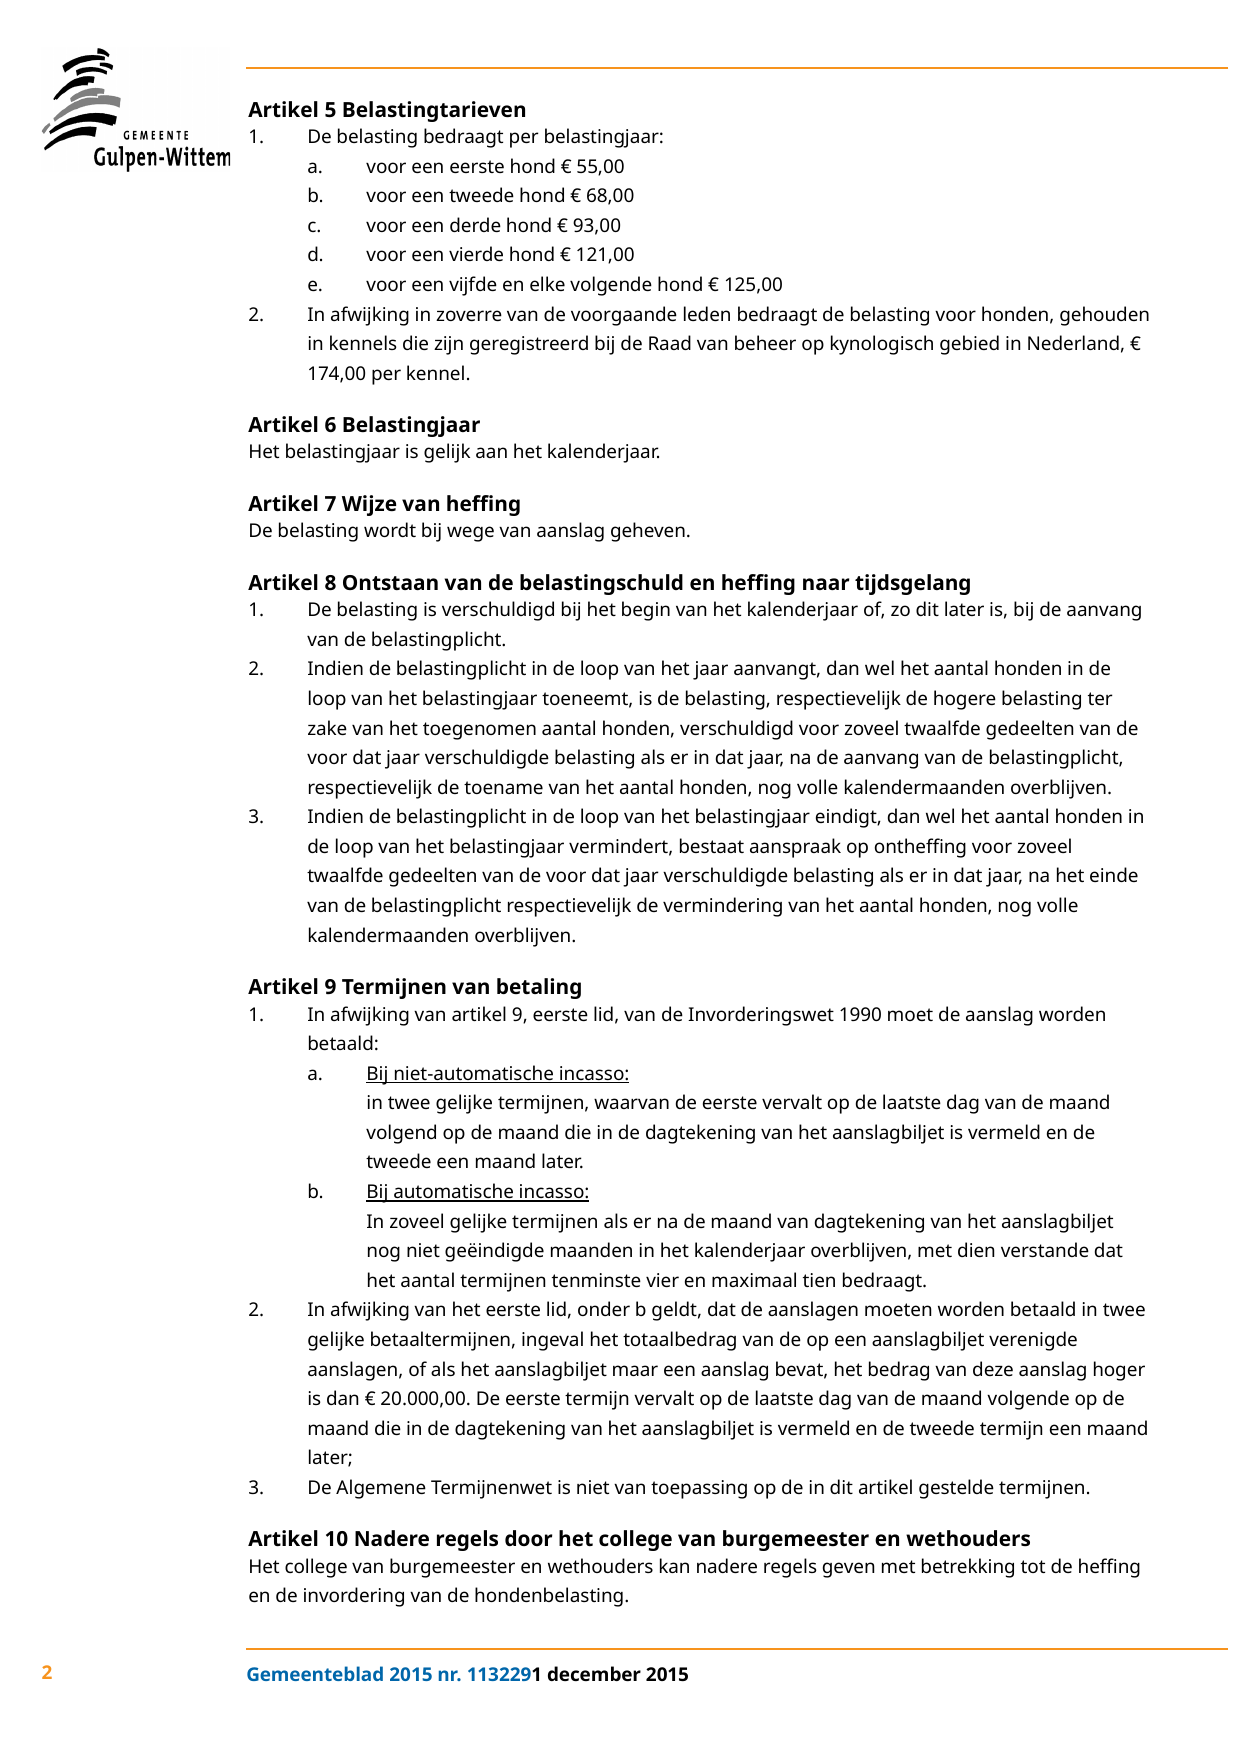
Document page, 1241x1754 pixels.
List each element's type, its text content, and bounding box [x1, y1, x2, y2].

list De belasting is verschuldigd bij het begin van het kalenderjaar of, zo dit later is, bij de aanvang van de belastingplicht. [248, 596, 1152, 652]
text Artikel 9 Termijnen van betaling [248, 972, 1152, 1001]
text Artikel 5 Belastingtarieven [248, 95, 1152, 123]
list In afwijking in zoverre van de voorgaande leden bedraagt de belasting voor honden, gehouden in kennels die zijn geregistreerd bij de Raad van beheer op kynologisch gebied in Nederland, € 174,00 per kennel. [248, 301, 1152, 386]
list Indien de belastingplicht in de loop van het jaar aanvangt, dan wel het aantal honden in de loop van het belastingjaar toeneemt, is de belasting, respectievelijk de hogere belasting ter zake van het toegenomen aantal honden, verschuldigd voor zoveel twaalfde gedeelten van de voor dat jaar verschuldigde belasting als er in dat jaar, na de aanvang van de belastingplicht, respectievelijk de toename van het aantal honden, nog volle kalendermaanden overblijven. [248, 656, 1152, 800]
text Het college van burgemeester en wethouders kan nadere regels geven met betrekking tot de heffing [248, 1553, 1152, 1579]
list Bij automatische incasso: [307, 1178, 1152, 1204]
text Artikel 10 Nadere regels door het college van burgemeester en wethouders [248, 1524, 1152, 1553]
list In afwijking van het eerste lid, onder b geldt, dat de aanslagen moeten worden betaald in twee gelijke betaaltermijnen, ingeval het totaalbedrag van de op een aanslagbiljet verenigde aanslagen, of als het aanslagbiljet maar een aanslag bevat, het bedrag van deze aanslag hoger is dan € 20.000,00. De eerste termijn vervalt op de laatste dag van de maand volgende op de maand die in de dagtekening van het aanslagbiljet is vermeld en de tweede termijn een maand later; [248, 1297, 1152, 1470]
list voor een tweede hond € 68,00 [307, 182, 1152, 208]
text en de invordering van de hondenbelasting. [248, 1582, 1152, 1608]
text De belasting wordt bij wege van aanslag geheven. [248, 518, 1152, 543]
text Artikel 6 Belastingjaar [248, 410, 1152, 439]
list De belasting bedraagt per belastingjaar: [248, 123, 1152, 149]
text Artikel 7 Wijze van heffing [248, 489, 1152, 518]
list De Algemene Termijnenwet is niet van toepassing op de in dit artikel gestelde termijnen. [248, 1474, 1152, 1500]
list Bij niet-automatische incasso: [307, 1060, 1152, 1086]
list voor een vijfde en elke volgende hond € 125,00 [307, 271, 1152, 297]
list Indien de belastingplicht in de loop van het belastingjaar eindigt, dan wel het aantal honden in de loop van het belastingjaar vermindert, bestaat aanspraak op ontheffing voor zoveel twaalfde gedeelten van de voor dat jaar verschuldigde belasting als er in dat jaar, na het einde van de belastingplicht respectievelijk de vermindering van het aantal honden, nog volle kalendermaanden overblijven. [248, 803, 1152, 948]
list voor een vierde hond € 121,00 [307, 242, 1152, 267]
list In afwijking van artikel 9, eerste lid, van de Invorderingswet 1990 moet de aanslag worden betaald: [248, 1001, 1152, 1056]
text Artikel 8 Ontstaan van de belastingschuld en heffing naar tijdsgelang [248, 568, 1152, 596]
text Het belastingjaar is gelijk aan het kalenderjaar. [248, 439, 1152, 464]
list In zoveel gelijke termijnen als er na de maand van dagtekening van het aanslagbiljet nog niet geëindigde maanden in het kalenderjaar overblijven, met dien verstande dat het aantal termijnen tenminste vier en maximaal tien bedraagt. [307, 1208, 1152, 1293]
picture [41, 47, 231, 172]
list voor een eerste hond € 55,00 [307, 153, 1152, 178]
list voor een derde hond € 93,00 [307, 212, 1152, 238]
list in twee gelijke termijnen, waarvan de eerste vervalt op de laatste dag van de maand volgend op de maand die in de dagtekening van het aanslagbiljet is vermeld en de tweede een maand later. [307, 1089, 1152, 1174]
